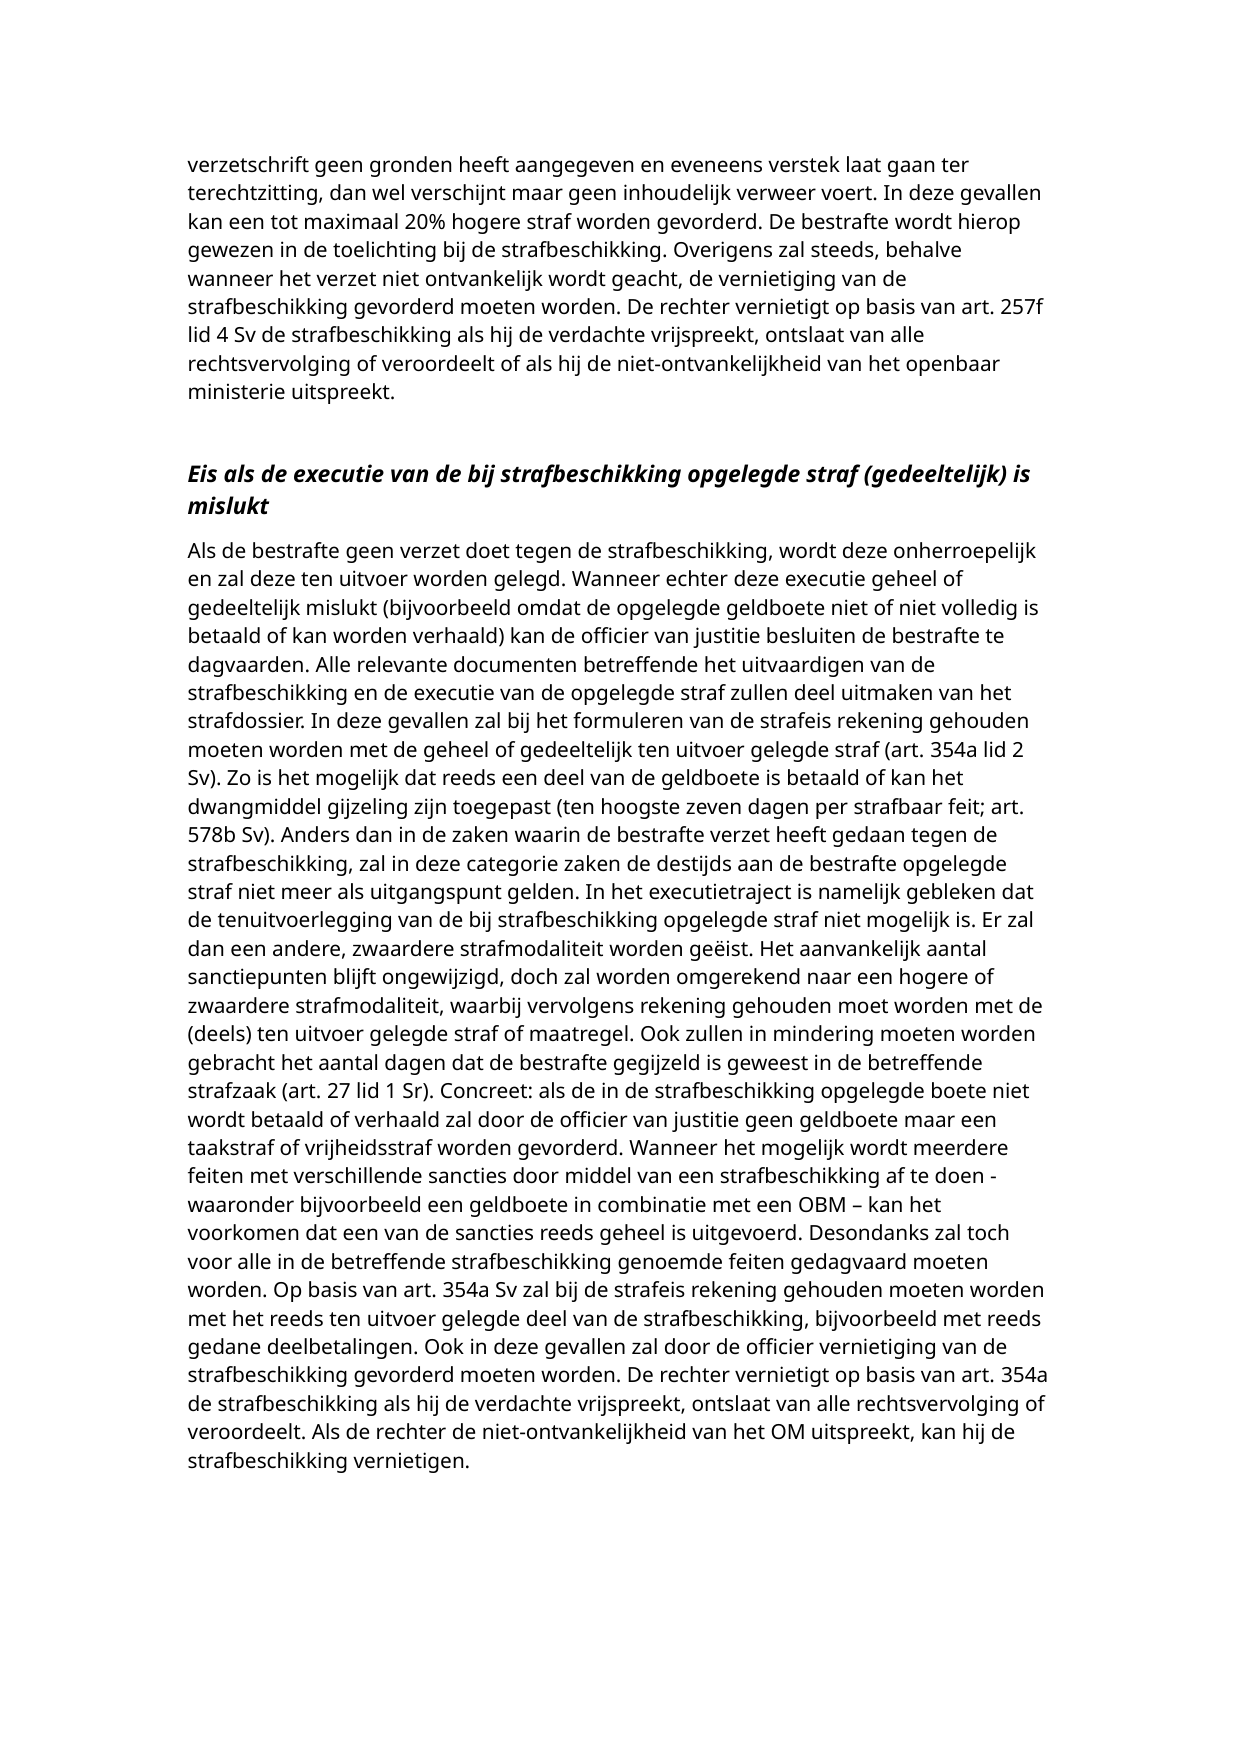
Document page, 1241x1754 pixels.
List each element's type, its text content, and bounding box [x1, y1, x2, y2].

subtitle Eis als de executie van de bij strafbeschikking opgelegde straf (gedeeltelijk) is mislukt [187, 458, 1053, 521]
text verzetschrift geen gronden heeft aangegeven en eveneens verstek laat gaan ter terechtzitting, dan wel verschijnt maar geen inhoudelijk verweer voert. In deze gevallen kan een tot maximaal 20% hogere straf worden gevorderd. De bestrafte wordt hierop gewezen in de toelichting bij de strafbeschikking. Overigens zal steeds, behalve wanneer het verzet niet ontvankelijk wordt geacht, de vernietiging van de strafbeschikking gevorderd moeten worden. De rechter vernietigt op basis van art. 257f lid 4 Sv de strafbeschikking als hij de verdachte vrijspreekt, ontslaat van alle rechtsvervolging of veroordeelt of als hij de niet-ontvankelijkheid van het openbaar ministerie uitspreekt. [187, 150, 1053, 406]
text Als de bestrafte geen verzet doet tegen de strafbeschikking, wordt deze onherroepelijk en zal deze ten uitvoer worden gelegd. Wanneer echter deze executie geheel of gedeeltelijk mislukt (bijvoorbeeld omdat de opgelegde geldboete niet of niet volledig is betaald of kan worden verhaald) kan de officier van justitie besluiten de bestrafte te dagvaarden. Alle relevante documenten betreffende het uitvaardigen van de strafbeschikking en de executie van de opgelegde straf zullen deel uitmaken van het strafdossier. In deze gevallen zal bij het formuleren van de strafeis rekening gehouden moeten worden met de geheel of gedeeltelijk ten uitvoer gelegde straf (art. 354a lid 2 Sv). Zo is het mogelijk dat reeds een deel van de geldboete is betaald of kan het dwangmiddel gijzeling zijn toegepast (ten hoogste zeven dagen per strafbaar feit; art. 578b Sv). Anders dan in de zaken waarin de bestrafte verzet heeft gedaan tegen de strafbeschikking, zal in deze categorie zaken de destijds aan de bestrafte opgelegde straf niet meer als uitgangspunt gelden. In het executietraject is namelijk gebleken dat de tenuitvoerlegging van de bij strafbeschikking opgelegde straf niet mogelijk is. Er zal dan een andere, zwaardere strafmodaliteit worden geëist. Het aanvankelijk aantal sanctiepunten blijft ongewijzigd, doch zal worden omgerekend naar een hogere of zwaardere strafmodaliteit, waarbij vervolgens rekening gehouden moet worden met de (deels) ten uitvoer gelegde straf of maatregel. Ook zullen in mindering moeten worden gebracht het aantal dagen dat de bestrafte gegijzeld is geweest in de betreffende strafzaak (art. 27 lid 1 Sr). Concreet: als de in de strafbeschikking opgelegde boete niet wordt betaald of verhaald zal door de officier van justitie geen geldboete maar een taakstraf of vrijheidsstraf worden gevorderd. Wanneer het mogelijk wordt meerdere feiten met verschillende sancties door middel van een strafbeschikking af te doen -waaronder bijvoorbeeld een geldboete in combinatie met een OBM – kan het voorkomen dat een van de sancties reeds geheel is uitgevoerd. Desondanks zal toch voor alle in de betreffende strafbeschikking genoemde feiten gedagvaard moeten worden. Op basis van art. 354a Sv zal bij de strafeis rekening gehouden moeten worden met het reeds ten uitvoer gelegde deel van de strafbeschikking, bijvoorbeeld met reeds gedane deelbetalingen. Ook in deze gevallen zal door de officier vernietiging van de strafbeschikking gevorderd moeten worden. De rechter vernietigt op basis van art. 354a de strafbeschikking als hij de verdachte vrijspreekt, ontslaat van alle rechtsvervolging of veroordeelt. Als de rechter de niet-ontvankelijkheid van het OM uitspreekt, kan hij de strafbeschikking vernietigen. [187, 536, 1053, 1474]
